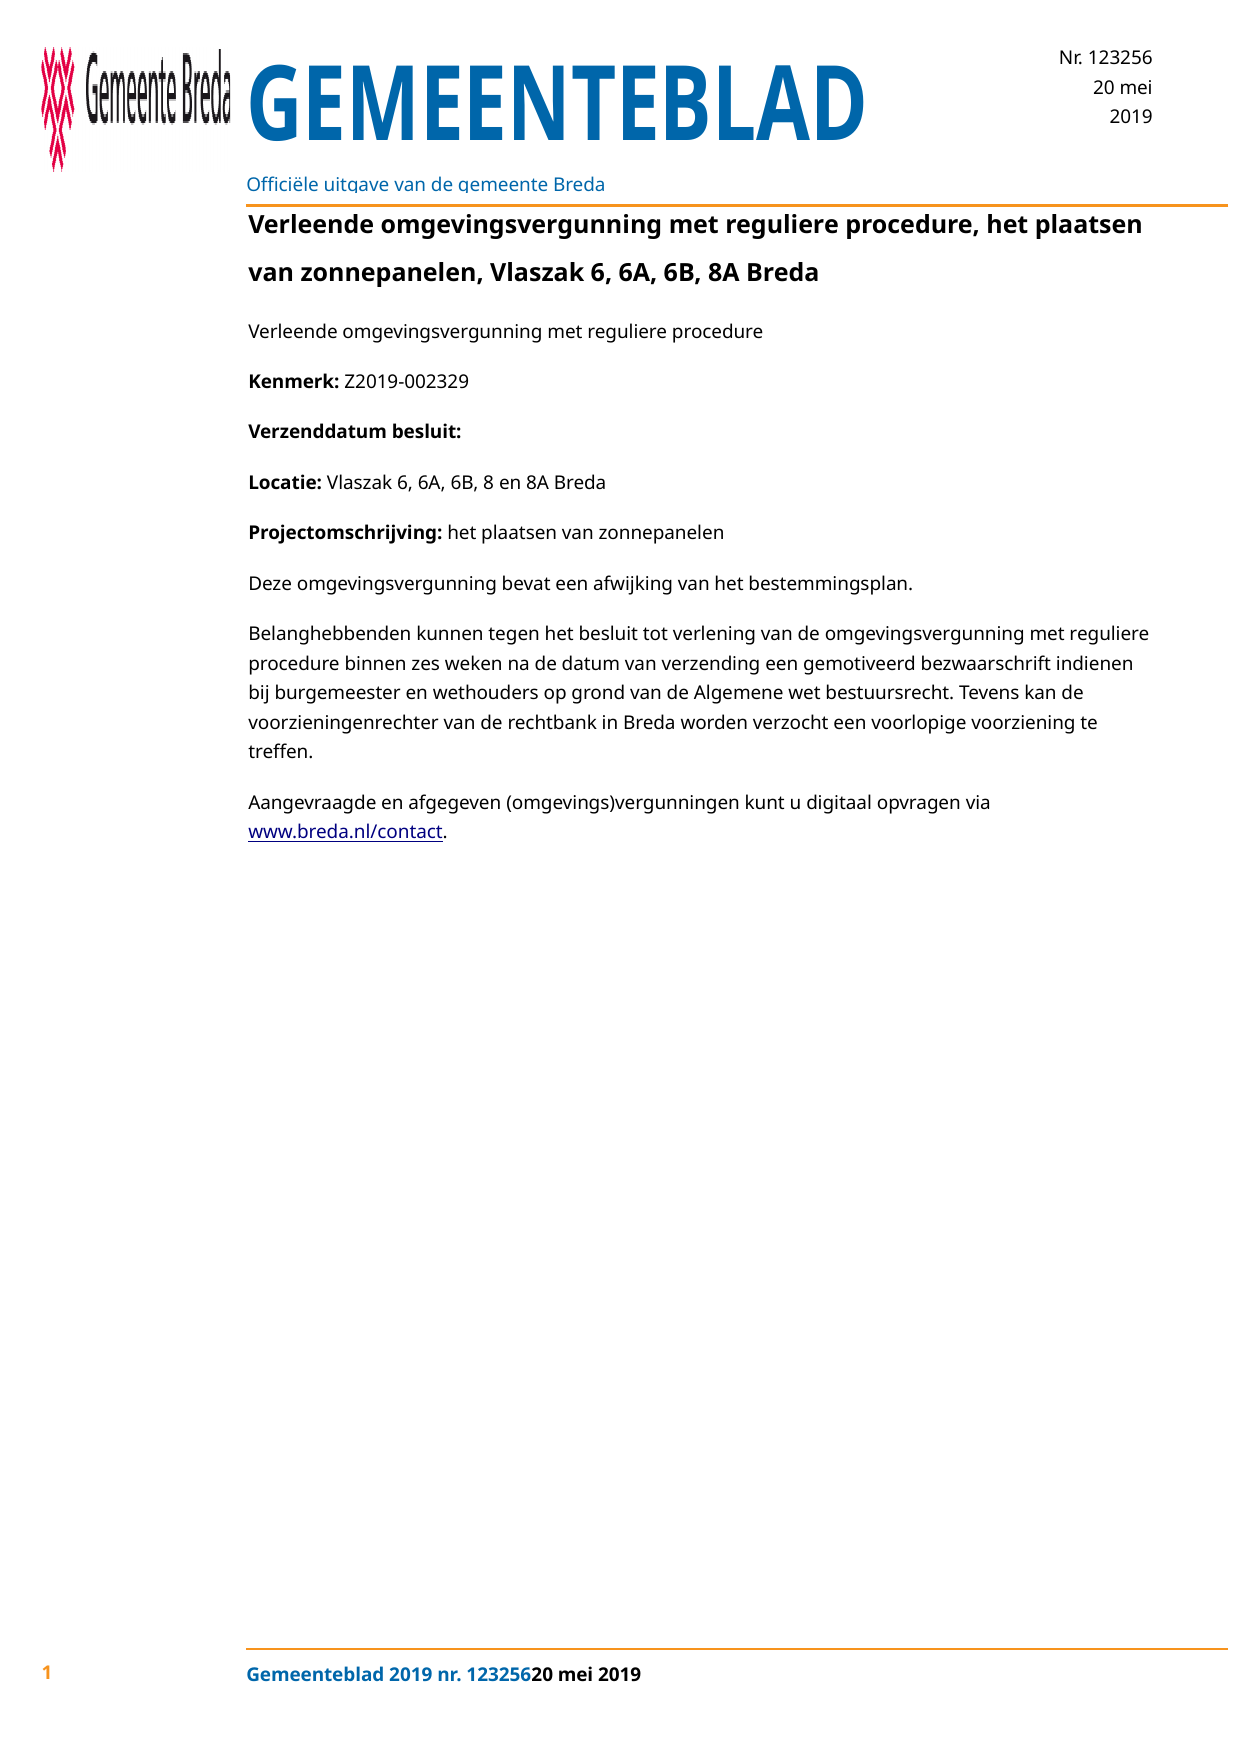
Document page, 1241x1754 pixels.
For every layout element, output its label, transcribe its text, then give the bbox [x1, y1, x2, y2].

picture [41, 47, 231, 172]
text Kenmerk: Z2019-002329 [248, 368, 1152, 394]
text Verleende omgevingsvergunning met reguliere procedure [248, 318, 1152, 344]
text Deze omgevingsvergunning bevat een afwijking van het bestemmingsplan. [248, 570, 1152, 596]
text Projectomschrijving: het plaatsen van zonnepanelen [248, 519, 1152, 545]
text Verzenddatum besluit: [248, 419, 1152, 444]
text Belanghebbenden kunnen tegen het besluit tot verlening van de omgevingsvergunning met reguliere procedure binnen zes weken na de datum van verzending een gemotiveerd bezwaarschrift indienen bij burgemeester en wethouders op grond van de Algemene wet bestuursrecht. Tevens kan de voorzieningenrechter van de rechtbank in Breda worden verzocht een voorlopige voorziening te treffen. [248, 620, 1152, 764]
text Locatie: Vlaszak 6, 6A, 6B, 8 en 8A Breda [248, 469, 1152, 495]
text Verleende omgevingsvergunning met reguliere procedure, het plaatsen van zonnepanelen, Vlaszak 6, 6A, 6B, 8A Breda [248, 207, 1152, 288]
text Aangevraagde en afgegeven (omgevings)vergunningen kunt u digitaal opvragen via www.breda.nl/contact. [248, 789, 1152, 844]
